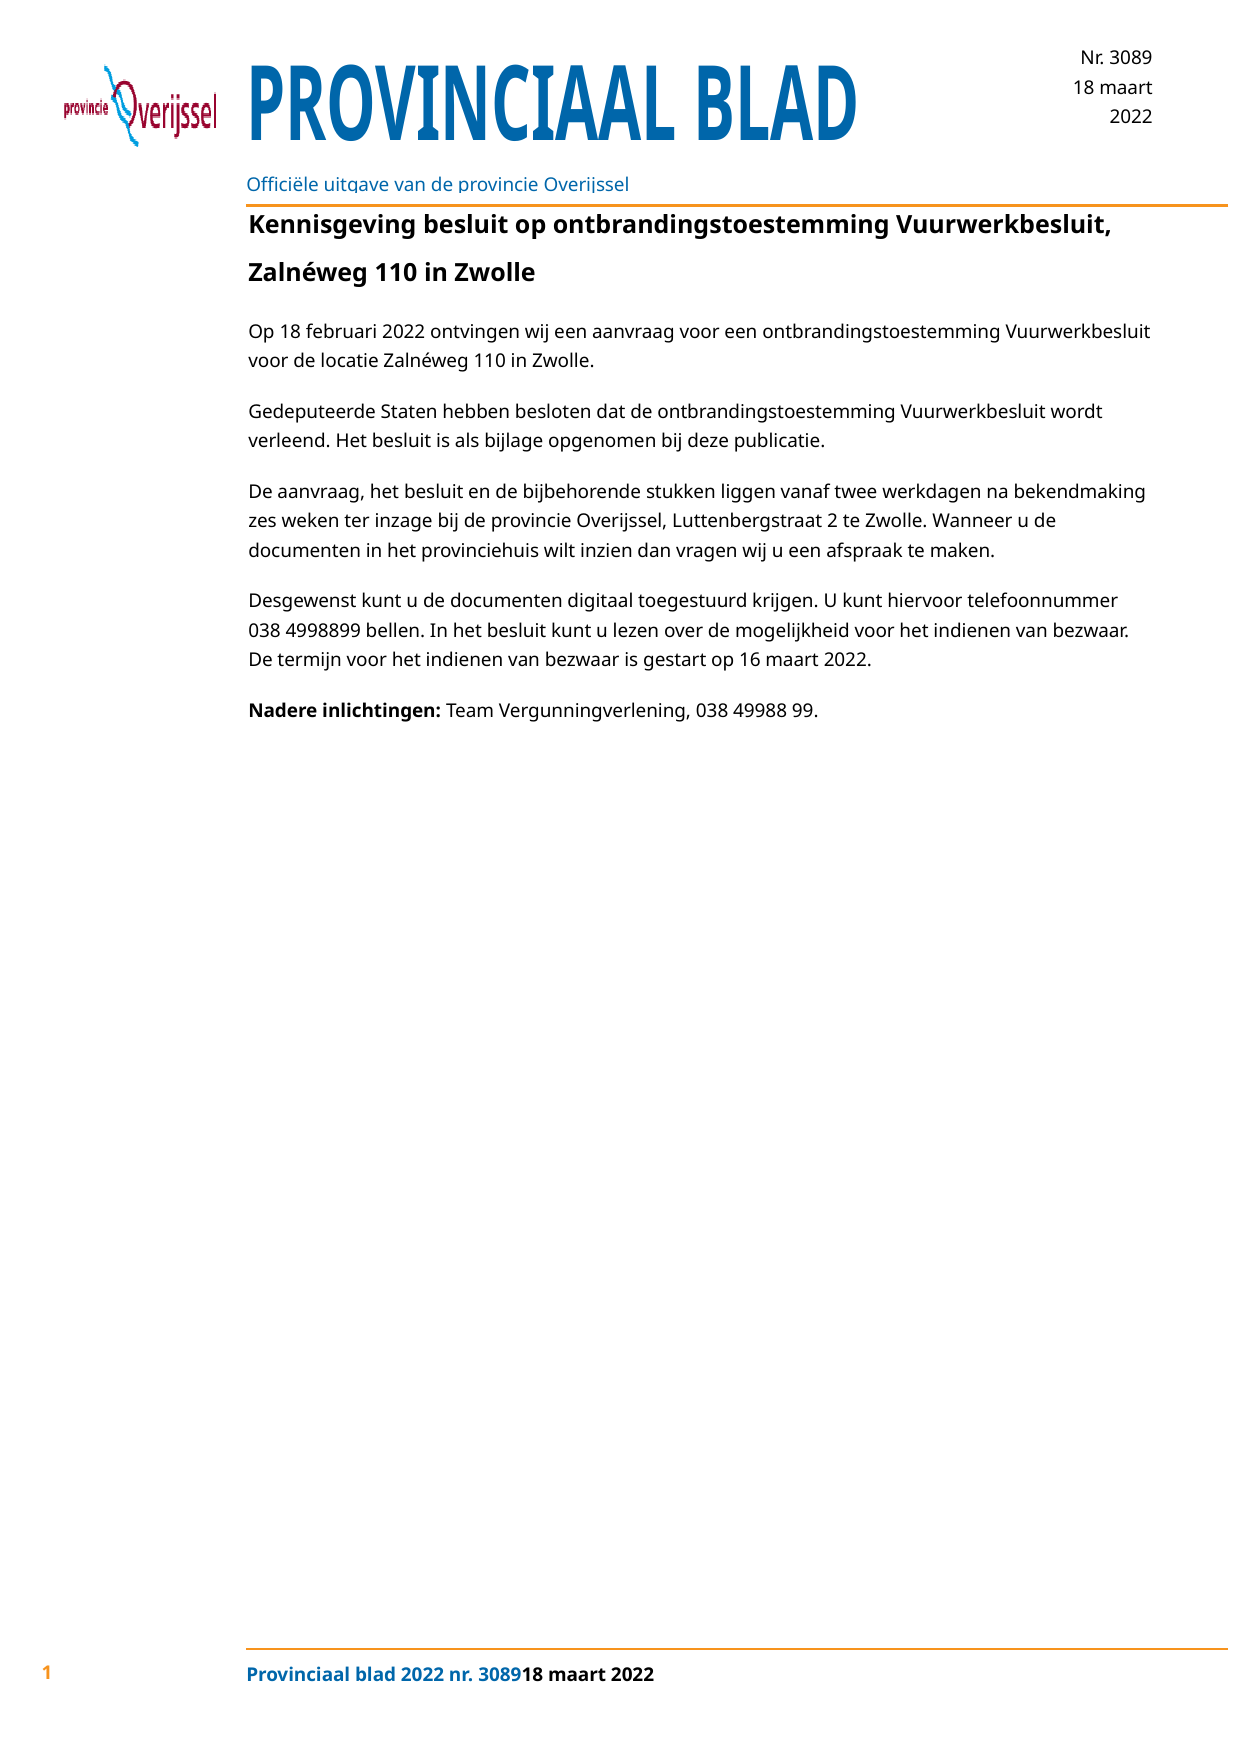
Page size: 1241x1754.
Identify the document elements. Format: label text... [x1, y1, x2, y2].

picture [41, 47, 231, 172]
text Desgewenst kunt u de documenten digitaal toegestuurd krijgen. U kunt hiervoor telefoonnummer 038 4998899 bellen. In het besluit kunt u lezen over de mogelijkheid voor het indienen van bezwaar. De termijn voor het indienen van bezwaar is gestart op 16 maart 2022. [248, 587, 1152, 672]
text Nadere inlichtingen: Team Vergunningverlening, 038 49988 99. [248, 697, 1152, 723]
text Op 18 februari 2022 ontvingen wij een aanvraag voor een ontbrandingstoestemming Vuurwerkbesluit voor de locatie Zalnéweg 110 in Zwolle. [248, 318, 1152, 373]
text Gedeputeerde Staten hebben besloten dat de ontbrandingstoestemming Vuurwerkbesluit wordt verleend. Het besluit is als bijlage opgenomen bij deze publicatie. [248, 398, 1152, 453]
text Kennisgeving besluit op ontbrandingstoestemming Vuurwerkbesluit, Zalnéweg 110 in Zwolle [248, 207, 1152, 288]
text De aanvraag, het besluit en de bijbehorende stukken liggen vanaf twee werkdagen na bekendmaking zes weken ter inzage bij de provincie Overijssel, Luttenbergstraat 2 te Zwolle. Wanneer u de documenten in het provinciehuis wilt inzien dan vragen wij u een afspraak te maken. [248, 478, 1152, 563]
